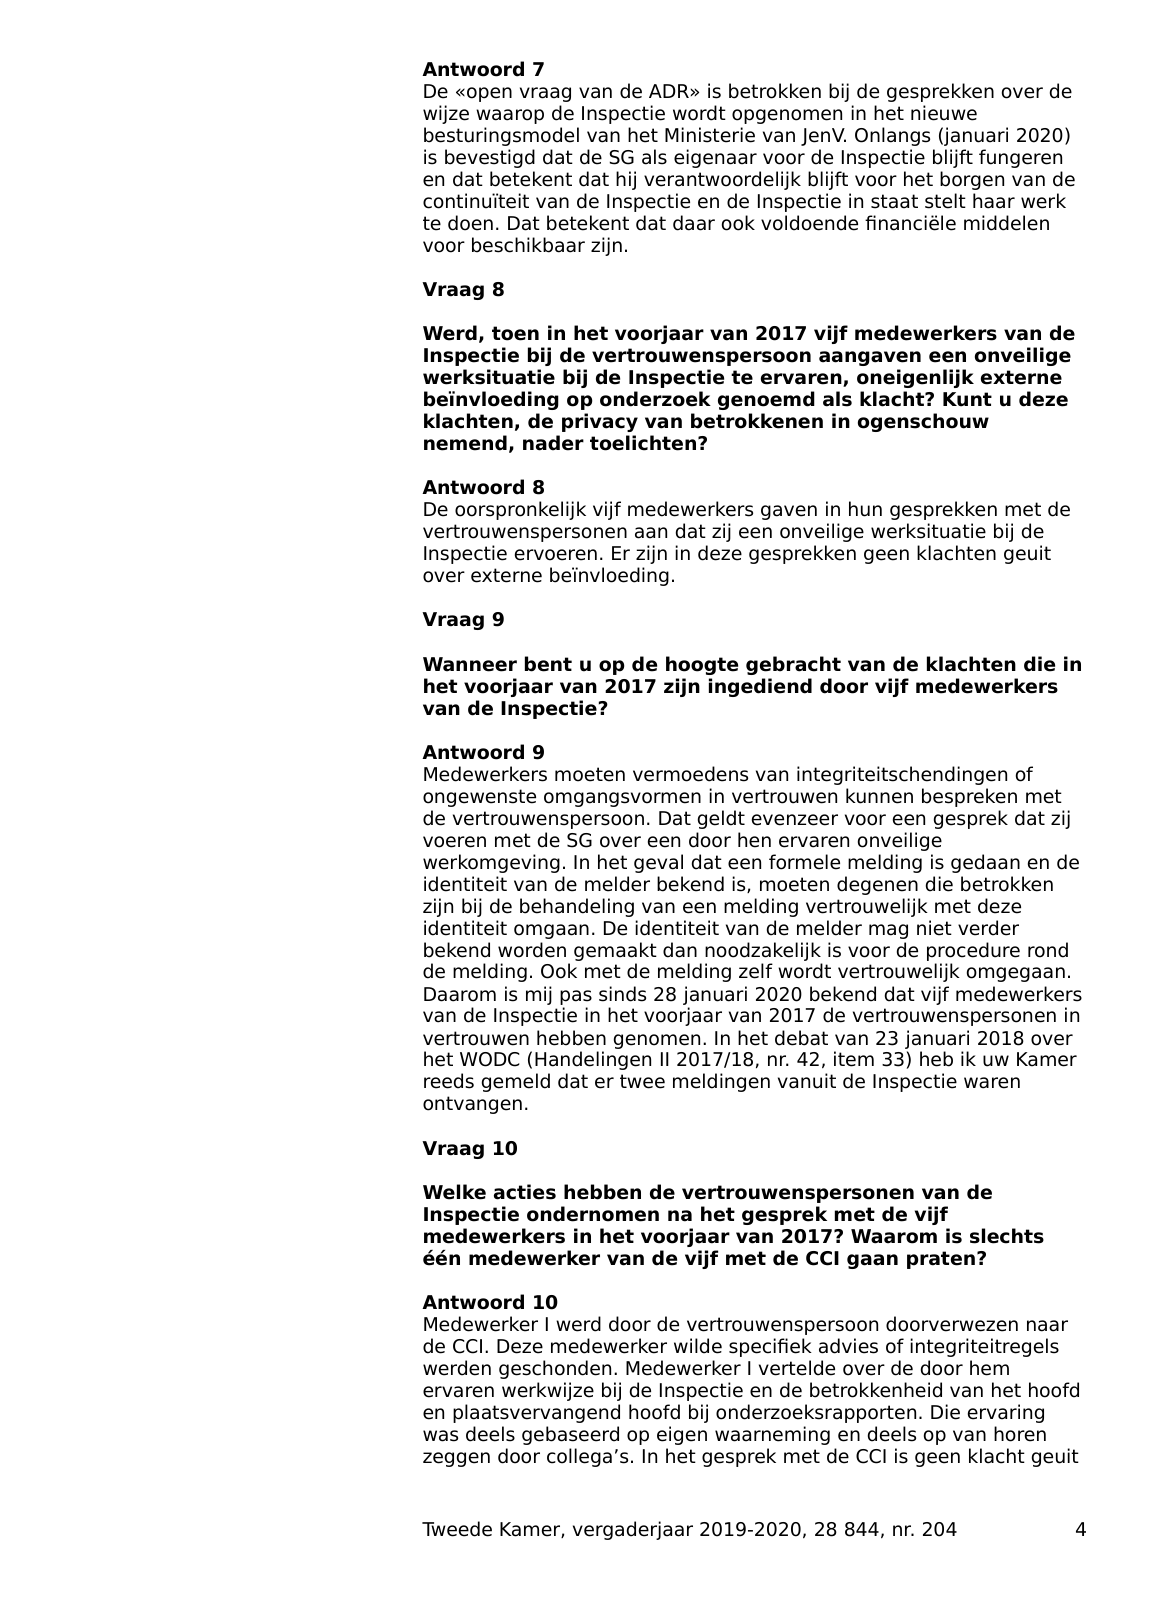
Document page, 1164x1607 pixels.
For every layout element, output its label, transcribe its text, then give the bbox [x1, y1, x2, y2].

text De oorspronkelijk vijf medewerkers gaven in hun gesprekken met de vertrouwenspersonen aan dat zij een onveilige werksituatie bij de Inspectie ervoeren. Er zijn in deze gesprekken geen klachten geuit over externe beïnvloeding. [422, 499, 1087, 587]
subtitle Vraag 8 [422, 279, 1087, 301]
subtitle Antwoord 9 [422, 742, 1087, 764]
subtitle Antwoord 10 [422, 1292, 1087, 1314]
text Medewerker I werd door de vertrouwenspersoon doorverwezen naar de CCI. Deze medewerker wilde specifiek advies of integriteitregels werden geschonden. Medewerker I vertelde over de door hem ervaren werkwijze bij de Inspectie en de betrokkenheid van het hoofd en plaatsvervangend hoofd bij onderzoeksrapporten. Die ervaring was deels gebaseerd op eigen waarneming en deels op van horen zeggen door collega’s. In het gesprek met de CCI is geen klacht geuit [422, 1314, 1087, 1468]
subtitle Antwoord 8 [422, 477, 1087, 499]
text Wanneer bent u op de hoogte gebracht van de klachten die in het voorjaar van 2017 zijn ingediend door vijf medewerkers van de Inspectie? [422, 653, 1087, 719]
subtitle Vraag 10 [422, 1137, 1087, 1159]
subtitle Antwoord 7 [422, 59, 1087, 81]
text Werd, toen in het voorjaar van 2017 vijf medewerkers van de Inspectie bij de vertrouwenspersoon aangaven een onveilige werksituatie bij de Inspectie te ervaren, oneigenlijk externe beïnvloeding op onderzoek genoemd als klacht? Kunt u deze klachten, de privacy van betrokkenen in ogenschouw nemend, nader toelichten? [422, 323, 1087, 455]
text Welke acties hebben de vertrouwenspersonen van de Inspectie ondernomen na het gesprek met de vijf medewerkers in het voorjaar van 2017? Waarom is slechts één medewerker van de vijf met de CCI gaan praten? [422, 1182, 1087, 1269]
subtitle Vraag 9 [422, 609, 1087, 631]
text Medewerkers moeten vermoedens van integriteitschendingen of ongewenste omgangsvormen in vertrouwen kunnen bespreken met de vertrouwenspersoon. Dat geldt evenzeer voor een gesprek dat zij voeren met de SG over een door hen ervaren onveilige werkomgeving. In het geval dat een formele melding is gedaan en de identiteit van de melder bekend is, moeten degenen die betrokken zijn bij de behandeling van een melding vertrouwelijk met deze identiteit omgaan. De identiteit van de melder mag niet verder bekend worden gemaakt dan noodzakelijk is voor de procedure rond de melding. Ook met de melding zelf wordt vertrouwelijk omgegaan. Daarom is mij pas sinds 28 januari 2020 bekend dat vijf medewerkers van de Inspectie in het voorjaar van 2017 de vertrouwenspersonen in vertrouwen hebben genomen. In het debat van 23 januari 2018 over het WODC (Handelingen II 2017/18, nr. 42, item 33) heb ik uw Kamer reeds gemeld dat er twee meldingen vanuit de Inspectie waren ontvangen. [422, 764, 1087, 1115]
text De «open vraag van de ADR» is betrokken bij de gesprekken over de wijze waarop de Inspectie wordt opgenomen in het nieuwe besturingsmodel van het Ministerie van JenV. Onlangs (januari 2020) is bevestigd dat de SG als eigenaar voor de Inspectie blijft fungeren en dat betekent dat hij verantwoordelijk blijft voor het borgen van de continuïteit van de Inspectie en de Inspectie in staat stelt haar werk te doen. Dat betekent dat daar ook voldoende financiële middelen voor beschikbaar zijn. [422, 81, 1087, 257]
